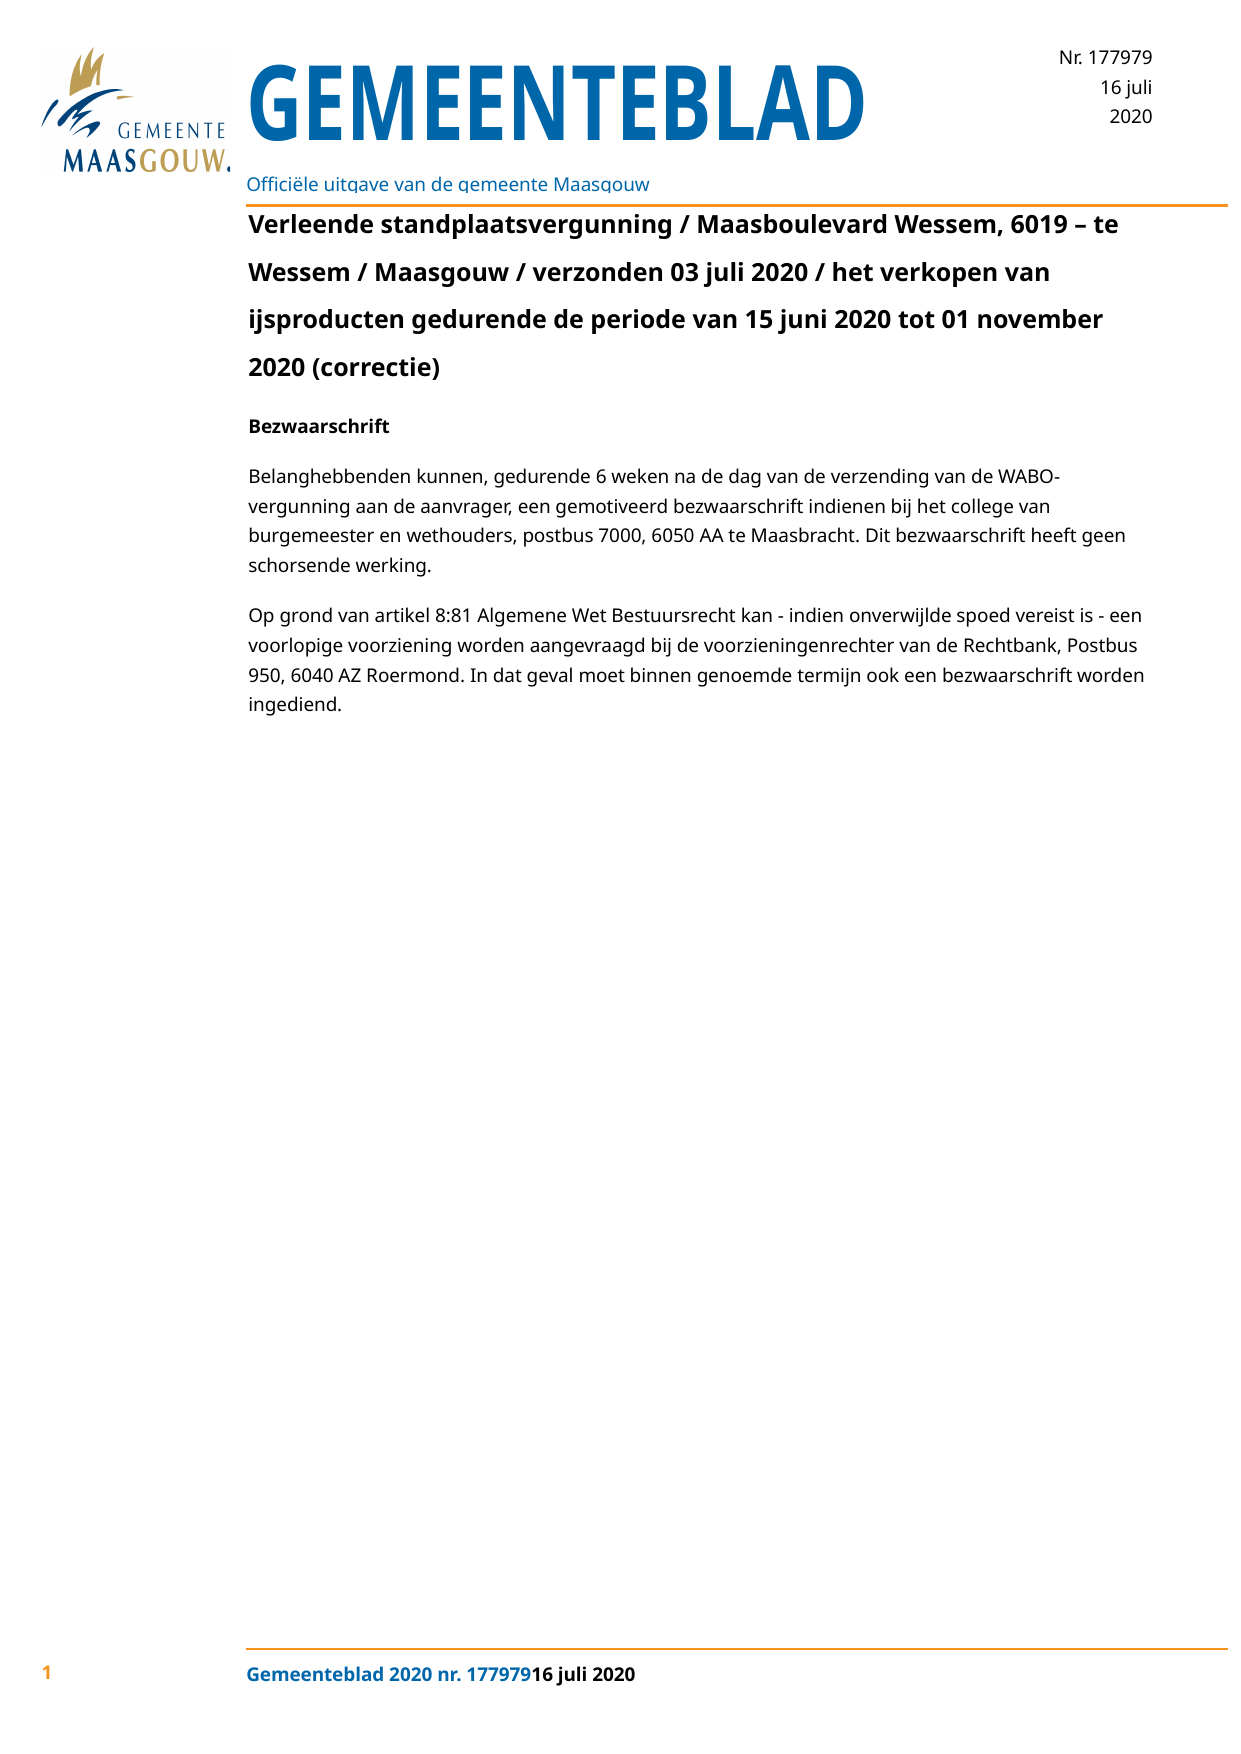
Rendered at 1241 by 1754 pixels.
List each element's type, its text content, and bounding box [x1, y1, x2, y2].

text Op grond van artikel 8:81 Algemene Wet Bestuursrecht kan - indien onverwijlde spoed vereist is - een voorlopige voorziening worden aangevraagd bij de voorzieningenrechter van de Rechtbank, Postbus 950, 6040 AZ Roermond. In dat geval moet binnen genoemde termijn ook een bezwaarschrift worden ingediend. [248, 603, 1152, 717]
text Bezwaarschrift [248, 413, 1152, 439]
text Verleende standplaatsvergunning / Maasboulevard Wessem, 6019 – te Wessem / Maasgouw / verzonden 03 juli 2020 / het verkopen van ijsproducten gedurende de periode van 15 juni 2020 tot 01 november 2020 (correctie) [248, 207, 1152, 384]
text Belanghebbenden kunnen, gedurende 6 weken na de dag van de verzending van de WABO-vergunning aan de aanvrager, een gemotiveerd bezwaarschrift indienen bij het college van burgemeester en wethouders, postbus 7000, 6050 AA te Maasbracht. Dit bezwaarschrift heeft geen schorsende werking. [248, 463, 1152, 578]
picture [41, 47, 231, 172]
